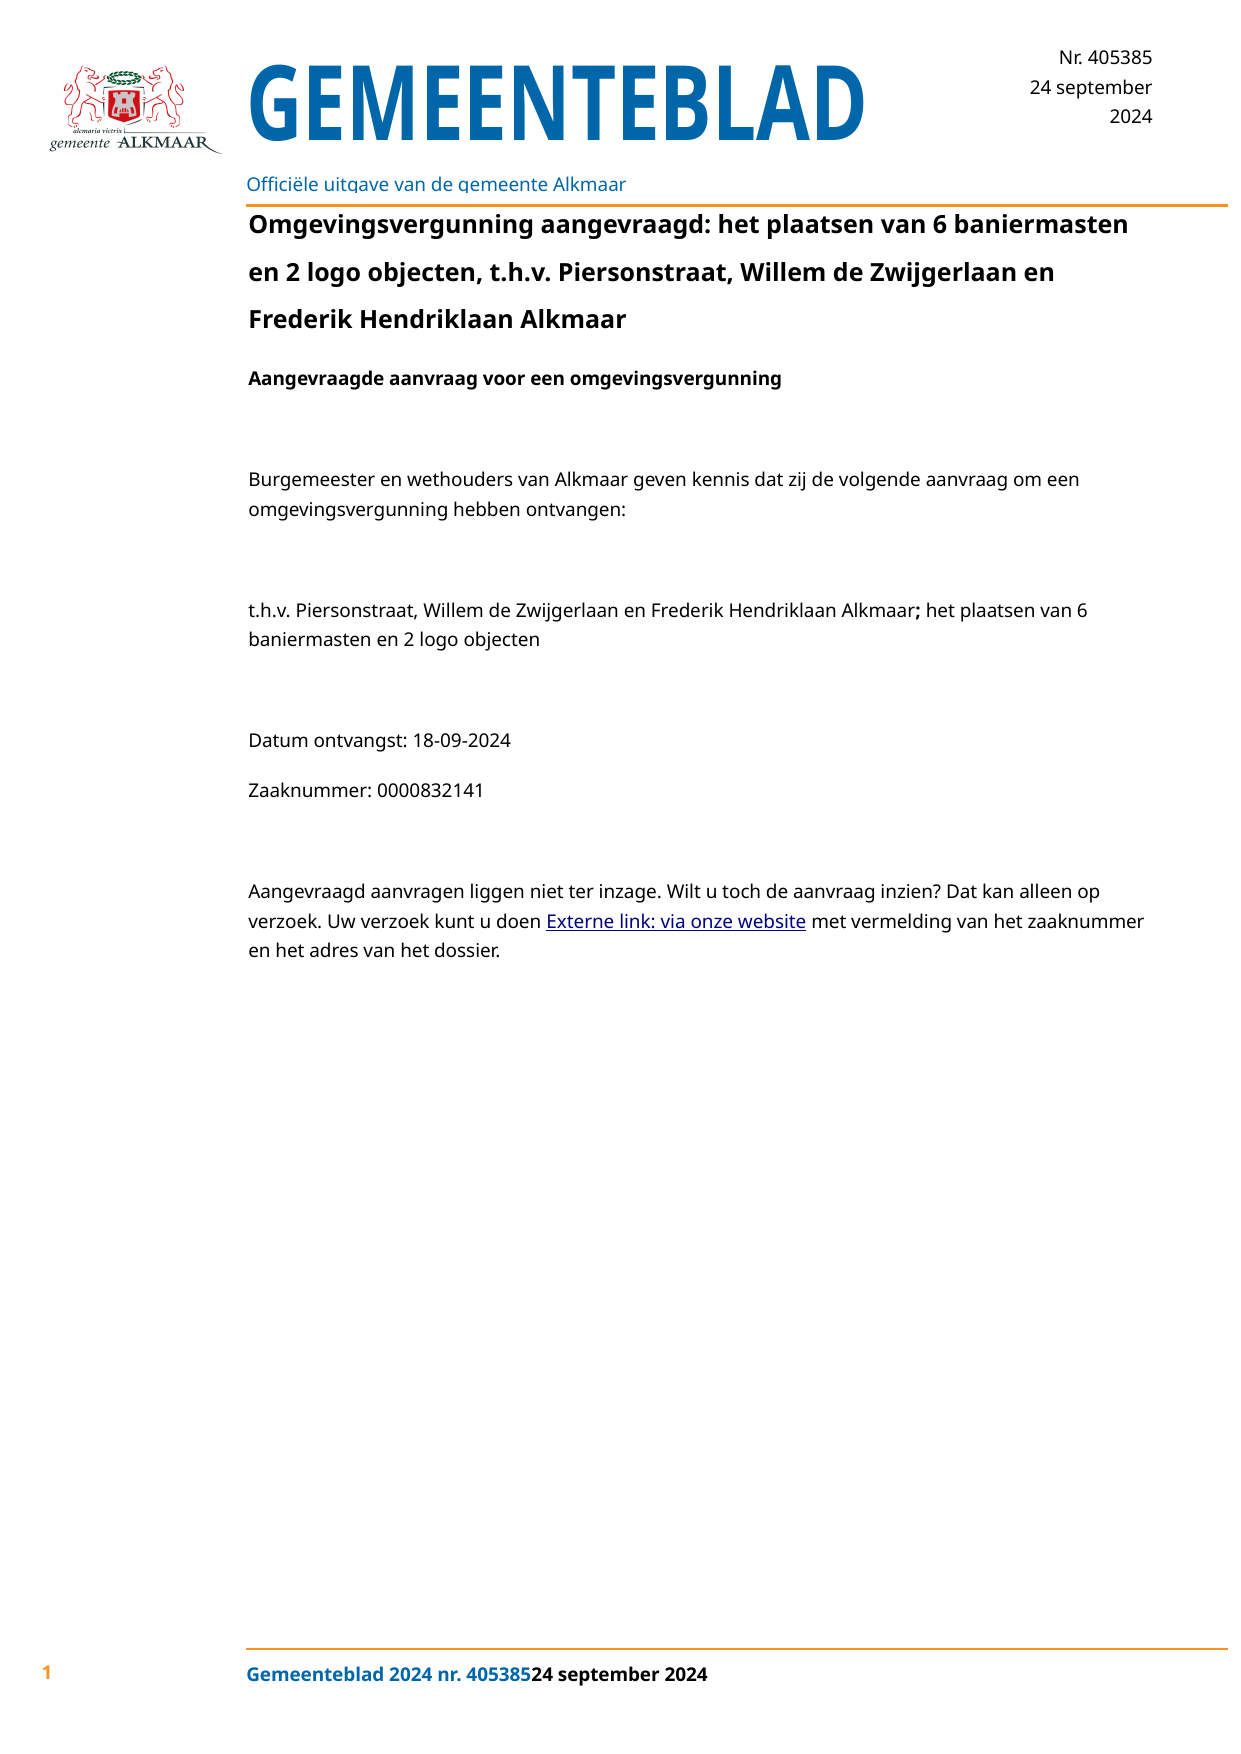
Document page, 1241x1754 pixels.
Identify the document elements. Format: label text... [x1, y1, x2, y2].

text Datum ontvangst: 18-09-2024 [248, 727, 1152, 753]
text Zaaknummer: 0000832141 [248, 778, 1152, 803]
text Omgevingsvergunning aangevraagd: het plaatsen van 6 baniermasten en 2 logo objecten, t.h.v. Piersonstraat, Willem de Zwijgerlaan en Frederik Hendriklaan Alkmaar [248, 207, 1152, 336]
text t.h.v. Piersonstraat, Willem de Zwijgerlaan en Frederik Hendriklaan Alkmaar; het plaatsen van 6 baniermasten en 2 logo objecten [248, 597, 1152, 652]
text Aangevraagde aanvraag voor een omgevingsvergunning [248, 366, 1152, 391]
text Burgemeester en wethouders van Alkmaar geven kennis dat zij de volgende aanvraag om een omgevingsvergunning hebben ontvangen: [248, 466, 1152, 522]
text Aangevraagd aanvragen liggen niet ter inzage. Wilt u toch de aanvraag inzien? Dat kan alleen op verzoek. Uw verzoek kunt u doen Externe link: via onze website met vermelding van het zaaknummer en het adres van het dossier. [248, 878, 1152, 963]
picture [41, 47, 231, 172]
